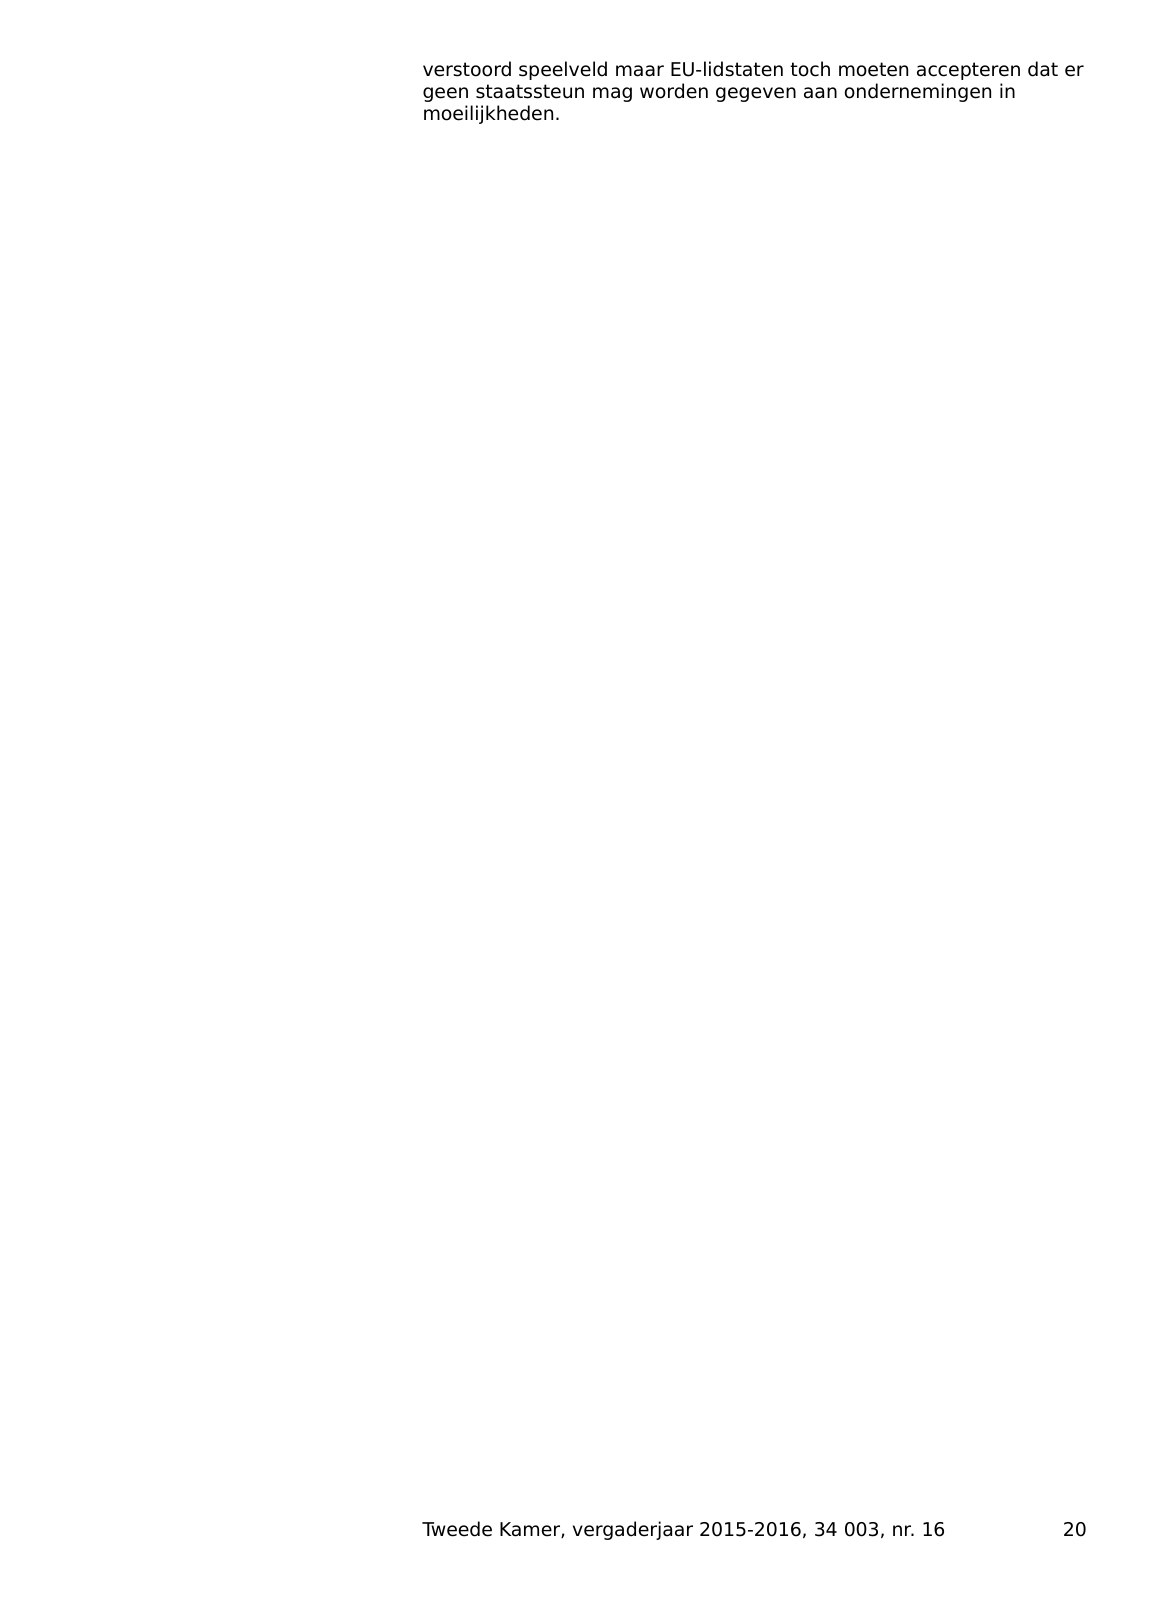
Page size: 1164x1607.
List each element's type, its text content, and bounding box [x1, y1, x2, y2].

text verstoord speelveld maar EU-lidstaten toch moeten accepteren dat er geen staatssteun mag worden gegeven aan ondernemingen in moeilijkheden. [422, 59, 1087, 125]
